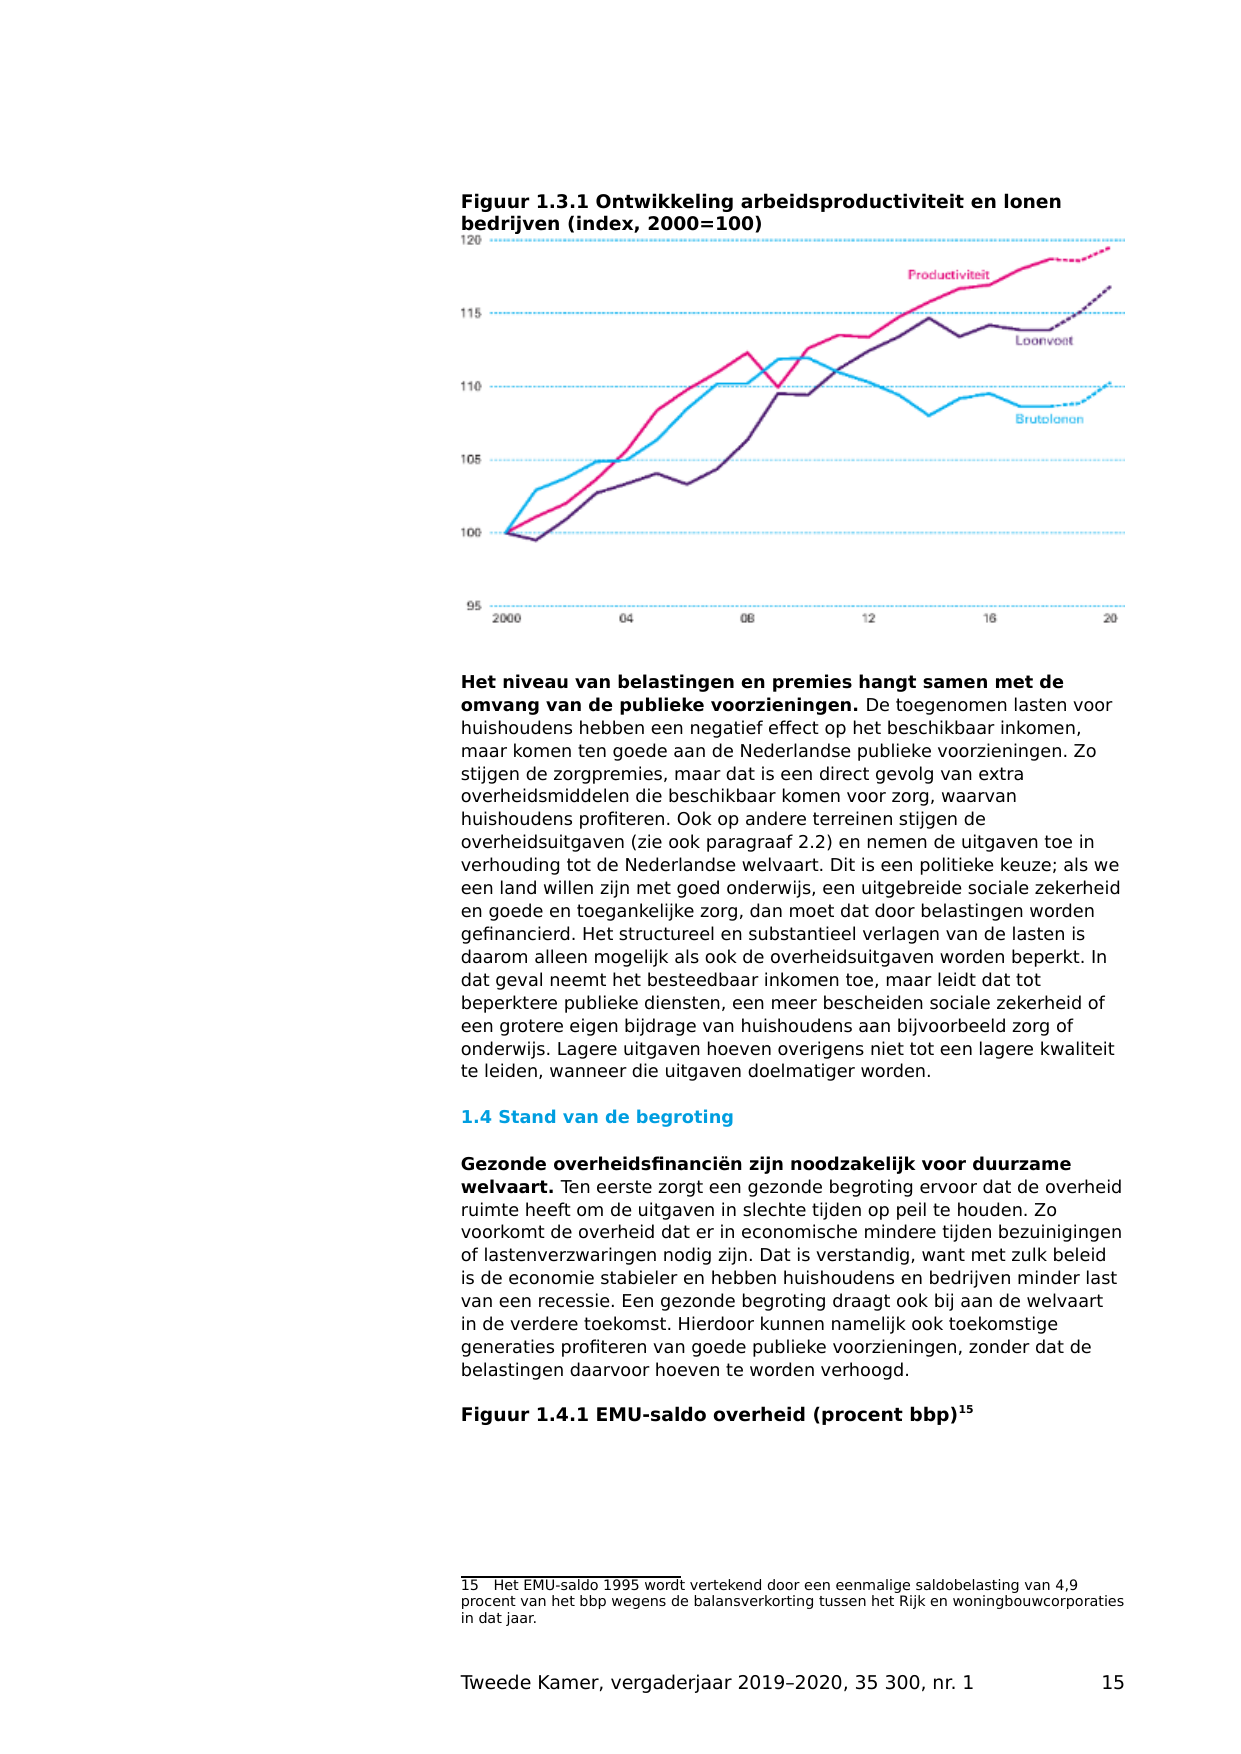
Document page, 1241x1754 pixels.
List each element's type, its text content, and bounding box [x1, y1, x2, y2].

title 1.4 Stand van de begroting [461, 1105, 1125, 1128]
title Figuur 1.3.1 Ontwikkeling arbeidsproductiviteit en lonen bedrijven (index, 2000=100) [461, 191, 1125, 234]
text Het niveau van belastingen en premies hangt samen met de omvang van de publieke voorzieningen. De toegenomen lasten voor huishoudens hebben een negatief effect op het beschikbaar inkomen, maar komen ten goede aan de Nederlandse publieke voorzieningen. Zo stijgen de zorgpremies, maar dat is een direct gevolg van extra overheidsmiddelen die beschikbaar komen voor zorg, waarvan huishoudens profiteren. Ook op andere terreinen stijgen de overheidsuitgaven (zie ook paragraaf 2.2) en nemen de uitgaven toe in verhouding tot de Nederlandse welvaart. Dit is een politieke keuze; als we een land willen zijn met goed onderwijs, een uitgebreide sociale zekerheid en goede en toegankelijke zorg, dan moet dat door belastingen worden gefinancierd. Het structureel en substantieel verlagen van de lasten is daarom alleen mogelijk als ook de overheidsuitgaven worden beperkt. In dat geval neemt het besteedbaar inkomen toe, maar leidt dat tot beperktere publieke diensten, een meer bescheiden sociale zekerheid of een grotere eigen bijdrage van huishoudens aan bijvoorbeeld zorg of onderwijs. Lagere uitgaven hoeven overigens niet tot een lagere kwaliteit te leiden, wanneer die uitgaven doelmatiger worden. [461, 670, 1125, 1082]
text Gezonde overheidsfinanciën zijn noodzakelijk voor duurzame welvaart. Ten eerste zorgt een gezonde begroting ervoor dat de overheid ruimte heeft om de uitgaven in slechte tijden op peil te houden. Zo voorkomt de overheid dat er in economische mindere tijden bezuinigingen of lastenverzwaringen nodig zijn. Dat is verstandig, want met zulk beleid is de economie stabieler en hebben huishoudens en bedrijven minder last van een recessie. Een gezonde begroting draagt ook bij aan de welvaart in de verdere toekomst. Hierdoor kunnen namelijk ook toekomstige generaties profiteren van goede publieke voorzieningen, zonder dat de belastingen daarvoor hoeven te worden verhoogd. [461, 1152, 1125, 1381]
text __Het EMU-saldo 1995 wordt vertekend door een eenmalige saldobelasting van 4,9 procent van het bbp wegens de balansverkorting tussen het Rijk en woningbouwcorporaties in dat jaar. [461, 1577, 1125, 1627]
title Figuur 1.4.1 EMU-saldo overheid (procent bbp) [461, 1404, 1125, 1426]
